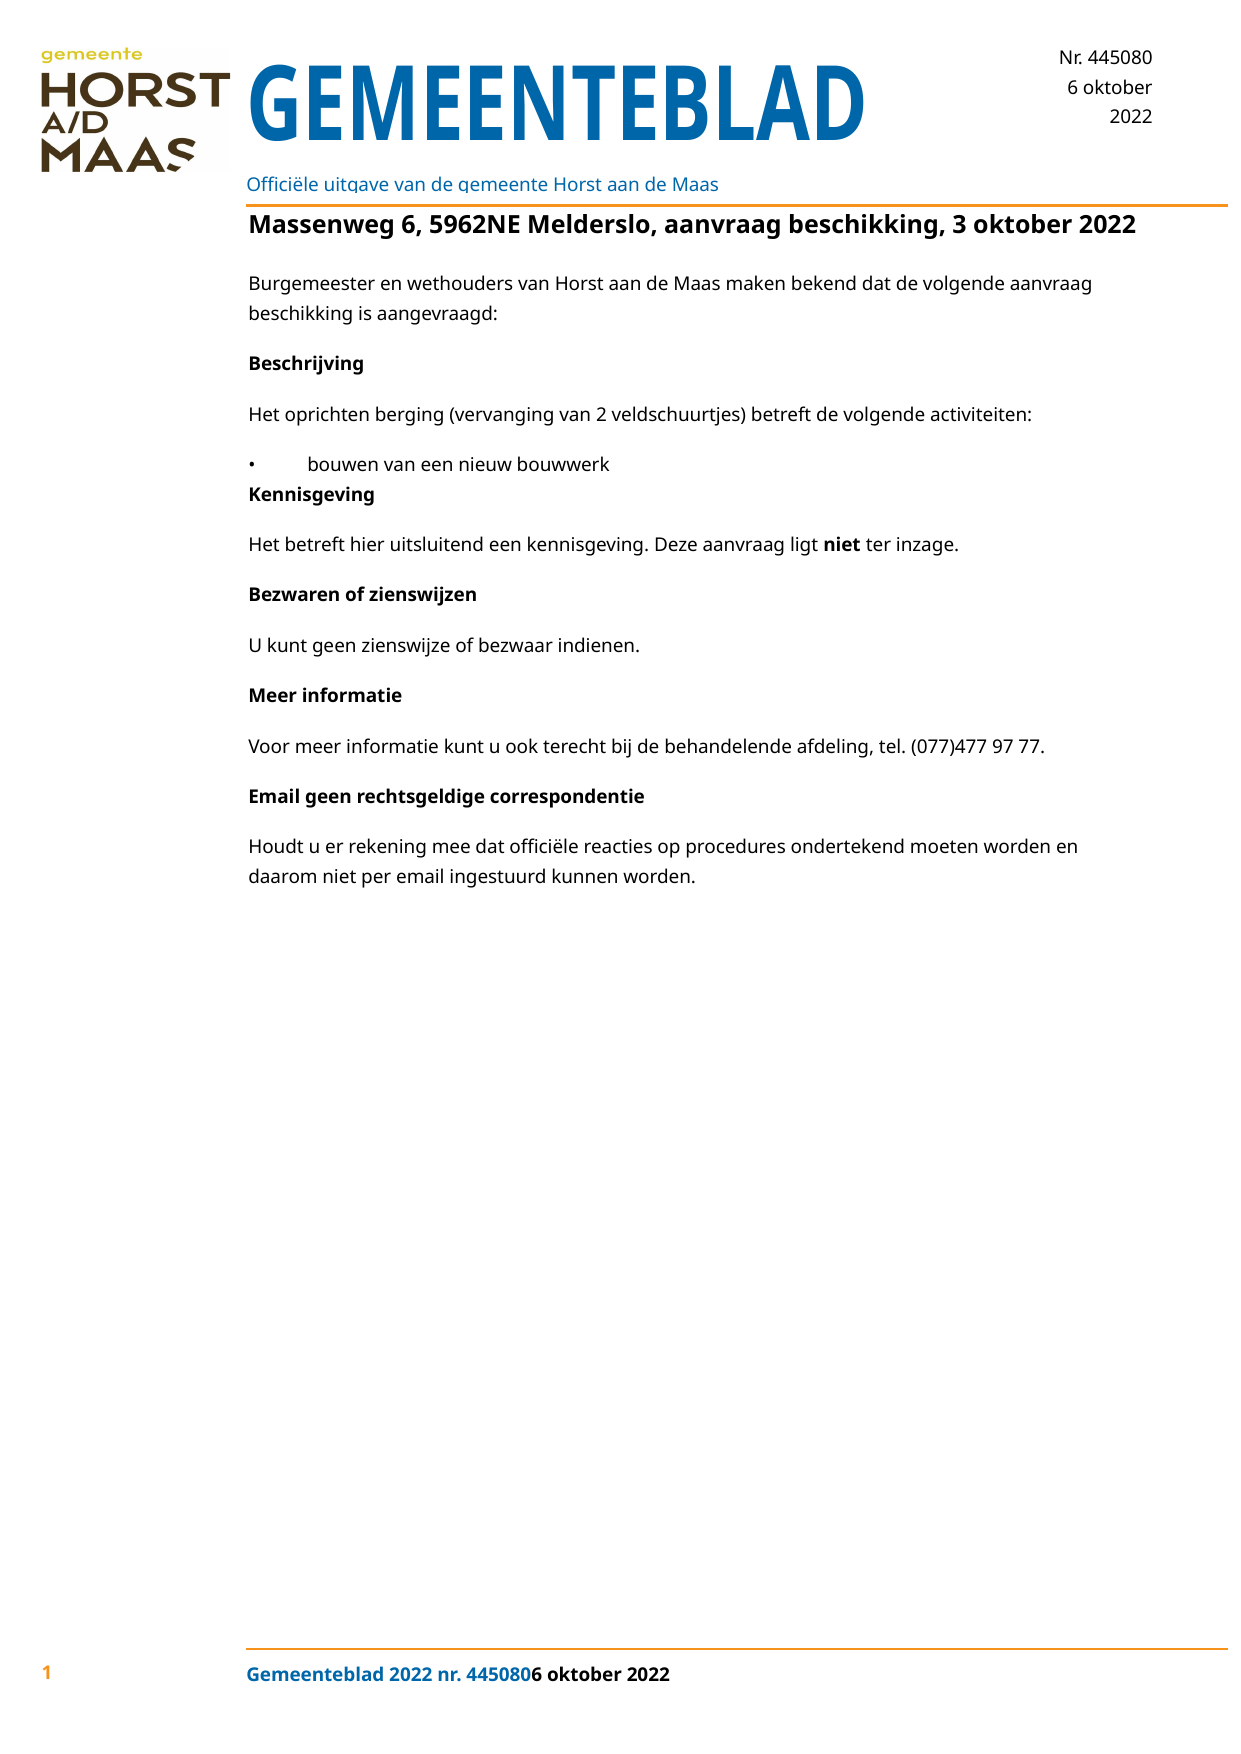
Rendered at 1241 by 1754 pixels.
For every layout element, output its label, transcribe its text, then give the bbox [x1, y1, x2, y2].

text Burgemeester en wethouders van Horst aan de Maas maken bekend dat de volgende aanvraag beschikking is aangevraagd: [248, 270, 1152, 326]
text Email geen rechtsgeldige correspondentie [248, 783, 1152, 809]
list bouwen van een nieuw bouwwerk [248, 451, 1152, 477]
text Voor meer informatie kunt u ook terecht bij de behandelende afdeling, tel. (077)477 97 77. [248, 733, 1152, 758]
text Beschrijving [248, 350, 1152, 376]
text Het oprichten berging (vervanging van 2 veldschuurtjes) betreft de volgende activiteiten: [248, 401, 1152, 426]
text Massenweg 6, 5962NE Melderslo, aanvraag beschikking, 3 oktober 2022 [248, 207, 1152, 241]
picture [41, 47, 231, 172]
text Het betreft hier uitsluitend een kennisgeving. Deze aanvraag ligt niet ter inzage. [248, 531, 1152, 557]
text Meer informatie [248, 682, 1152, 708]
text U kunt geen zienswijze of bezwaar indienen. [248, 632, 1152, 658]
text Kennisgeving [248, 481, 1152, 506]
text Bezwaren of zienswijzen [248, 582, 1152, 607]
text Houdt u er rekening mee dat officiële reacties op procedures ondertekend moeten worden en daarom niet per email ingestuurd kunnen worden. [248, 834, 1152, 889]
